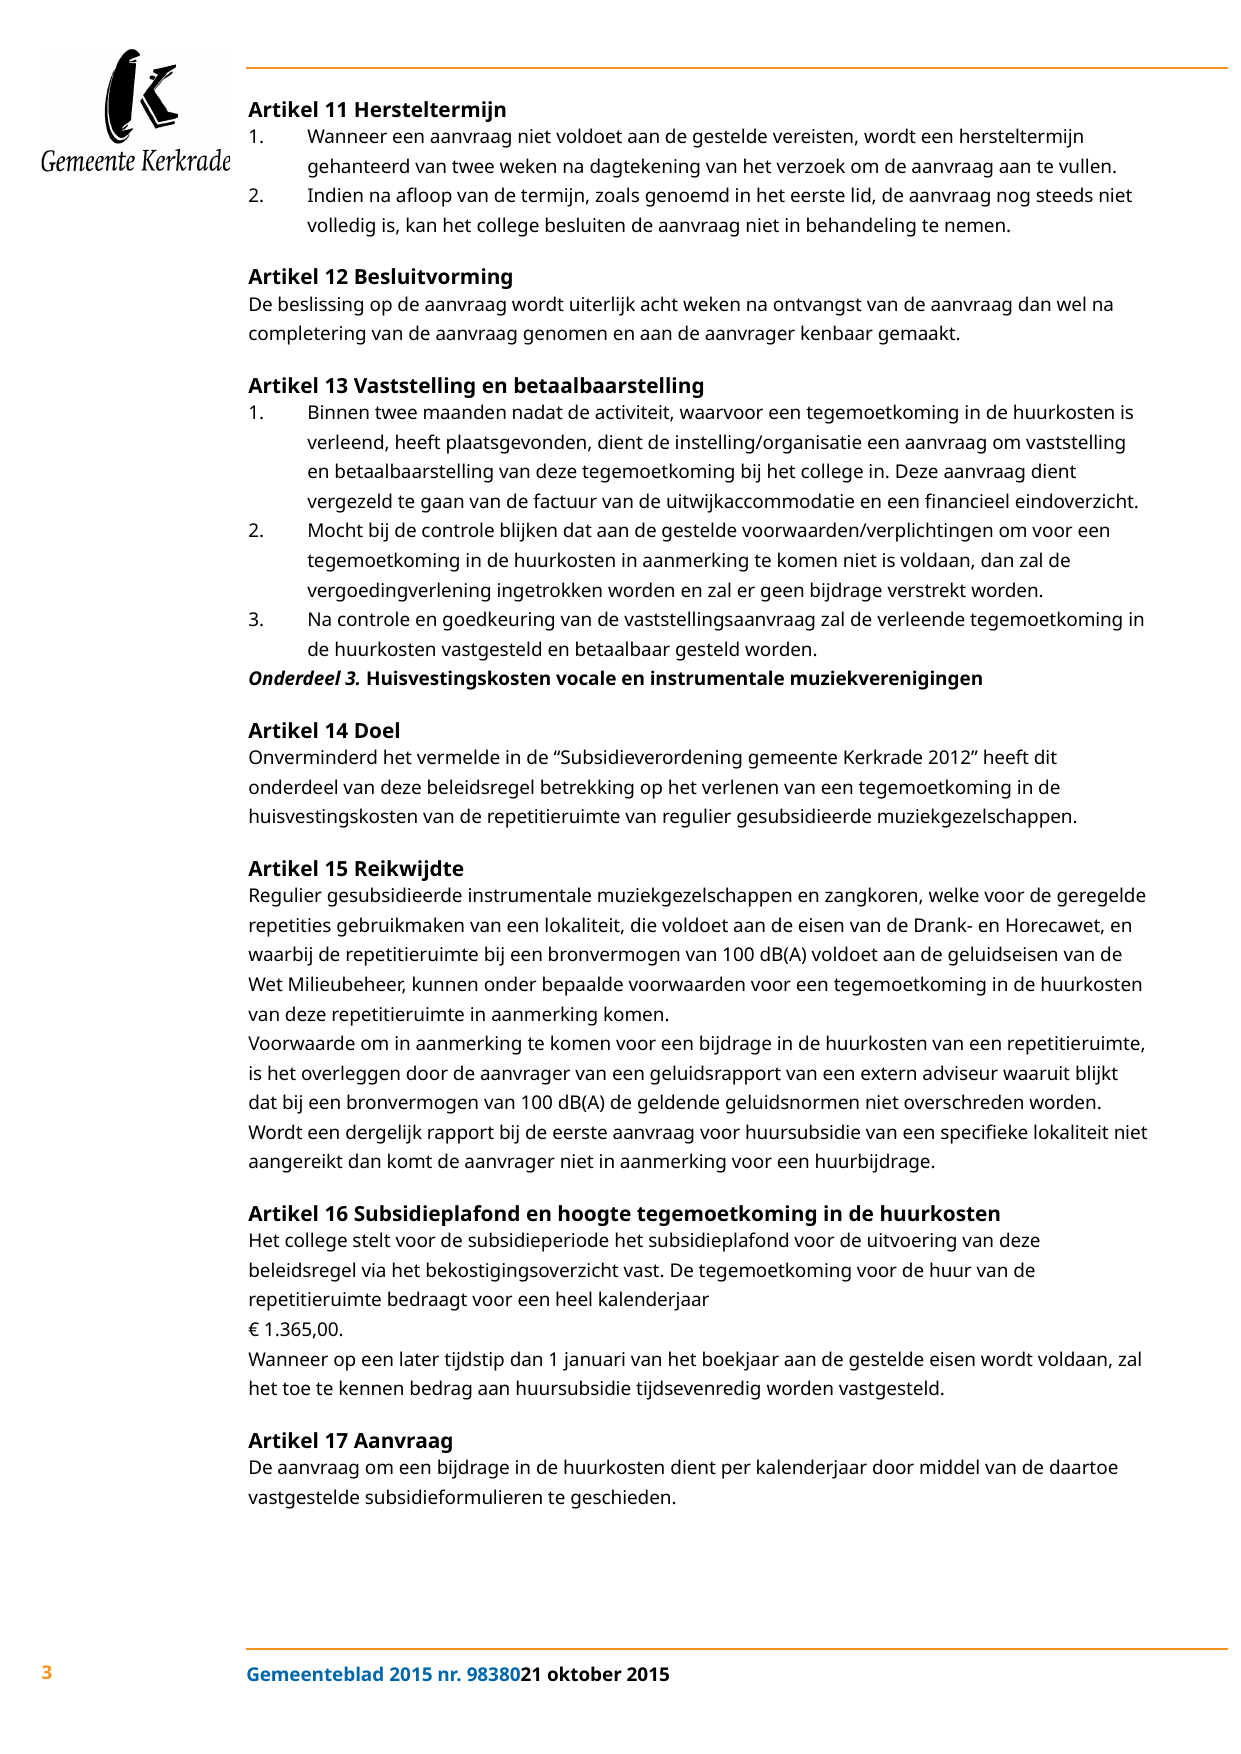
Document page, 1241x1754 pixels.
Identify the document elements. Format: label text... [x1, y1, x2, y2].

text Artikel 13 Vaststelling en betaalbaarstelling [248, 371, 1152, 399]
text Het college stelt voor de subsidieperiode het subsidieplafond voor de uitvoering van deze beleidsregel via het bekostigingsoverzicht vast. De tegemoetkoming voor de huur van de repetitieruimte bedraagt voor een heel kalenderjaar [248, 1227, 1152, 1312]
list Wanneer een aanvraag niet voldoet aan de gestelde vereisten, wordt een hersteltermijn gehanteerd van twee weken na dagtekening van het verzoek om de aanvraag aan te vullen. [248, 123, 1152, 178]
text De beslissing op de aanvraag wordt uiterlijk acht weken na ontvangst van de aanvraag dan wel na completering van de aanvraag genomen en aan de aanvrager kenbaar gemaakt. [248, 291, 1152, 346]
text € 1.365,00. [248, 1316, 1152, 1342]
list Indien na afloop van de termijn, zoals genoemd in het eerste lid, de aanvraag nog steeds niet volledig is, kan het college besluiten de aanvraag niet in behandeling te nemen. [248, 182, 1152, 238]
text Voorwaarde om in aanmerking te komen voor een bijdrage in de huurkosten van een repetitieruimte, is het overleggen door de aanvrager van een geluidsrapport van een extern adviseur waaruit blijkt dat bij een bronvermogen van 100 dB(A) de geldende geluidsnormen niet overschreden worden. [248, 1030, 1152, 1115]
text Onderdeel 3. Huisvestingskosten vocale en instrumentale muziekverenigingen [248, 666, 1152, 691]
text Artikel 14 Doel [248, 716, 1152, 744]
picture [41, 47, 231, 172]
text Regulier gesubsidieerde instrumentale muziekgezelschappen en zangkoren, welke voor de geregelde repetities gebruikmaken van een lokaliteit, die voldoet aan de eisen van de Drank- en Horecawet, en waarbij de repetitieruimte bij een bronvermogen van 100 dB(A) voldoet aan de geluidseisen van de Wet Milieubeheer, kunnen onder bepaalde voorwaarden voor een tegemoetkoming in de huurkosten van deze repetitieruimte in aanmerking komen. [248, 882, 1152, 1026]
text Artikel 16 Subsidieplafond en hoogte tegemoetkoming in de huurkosten [248, 1199, 1152, 1227]
list Binnen twee maanden nadat de activiteit, waarvoor een tegemoetkoming in de huurkosten is verleend, heeft plaatsgevonden, dient de instelling/organisatie een aanvraag om vaststelling en betaalbaarstelling van deze tegemoetkoming bij het college in. Deze aanvraag dient vergezeld te gaan van de factuur van de uitwijkaccommodatie en een financieel eindoverzicht. [248, 399, 1152, 514]
text Artikel 11 Hersteltermijn [248, 95, 1152, 123]
text Artikel 12 Besluitvorming [248, 262, 1152, 291]
list Mocht bij de controle blijken dat aan de gestelde voorwaarden/verplichtingen om voor een tegemoetkoming in de huurkosten in aanmerking te komen niet is voldaan, dan zal de vergoedingverlening ingetrokken worden en zal er geen bijdrage verstrekt worden. [248, 518, 1152, 602]
text Wanneer op een later tijdstip dan 1 januari van het boekjaar aan de gestelde eisen wordt voldaan, zal het toe te kennen bedrag aan huursubsidie tijdsevenredig worden vastgesteld. [248, 1346, 1152, 1401]
list Na controle en goedkeuring van de vaststellingsaanvraag zal de verleende tegemoetkoming in de huurkosten vastgesteld en betaalbaar gesteld worden. [248, 606, 1152, 662]
text Onverminderd het vermelde in de “Subsidieverordening gemeente Kerkrade 2012” heeft dit onderdeel van deze beleidsregel betrekking op het verlenen van een tegemoetkoming in de huisvestingskosten van de repetitieruimte van regulier gesubsidieerde muziekgezelschappen. [248, 744, 1152, 829]
text De aanvraag om een bijdrage in de huurkosten dient per kalenderjaar door middel van de daartoe vastgestelde subsidieformulieren te geschieden. [248, 1454, 1152, 1509]
text Wordt een dergelijk rapport bij de eerste aanvraag voor huursubsidie van een specifieke lokaliteit niet aangereikt dan komt de aanvrager niet in aanmerking voor een huurbijdrage. [248, 1119, 1152, 1174]
text Artikel 17 Aanvraag [248, 1426, 1152, 1454]
text Artikel 15 Reikwijdte [248, 854, 1152, 882]
